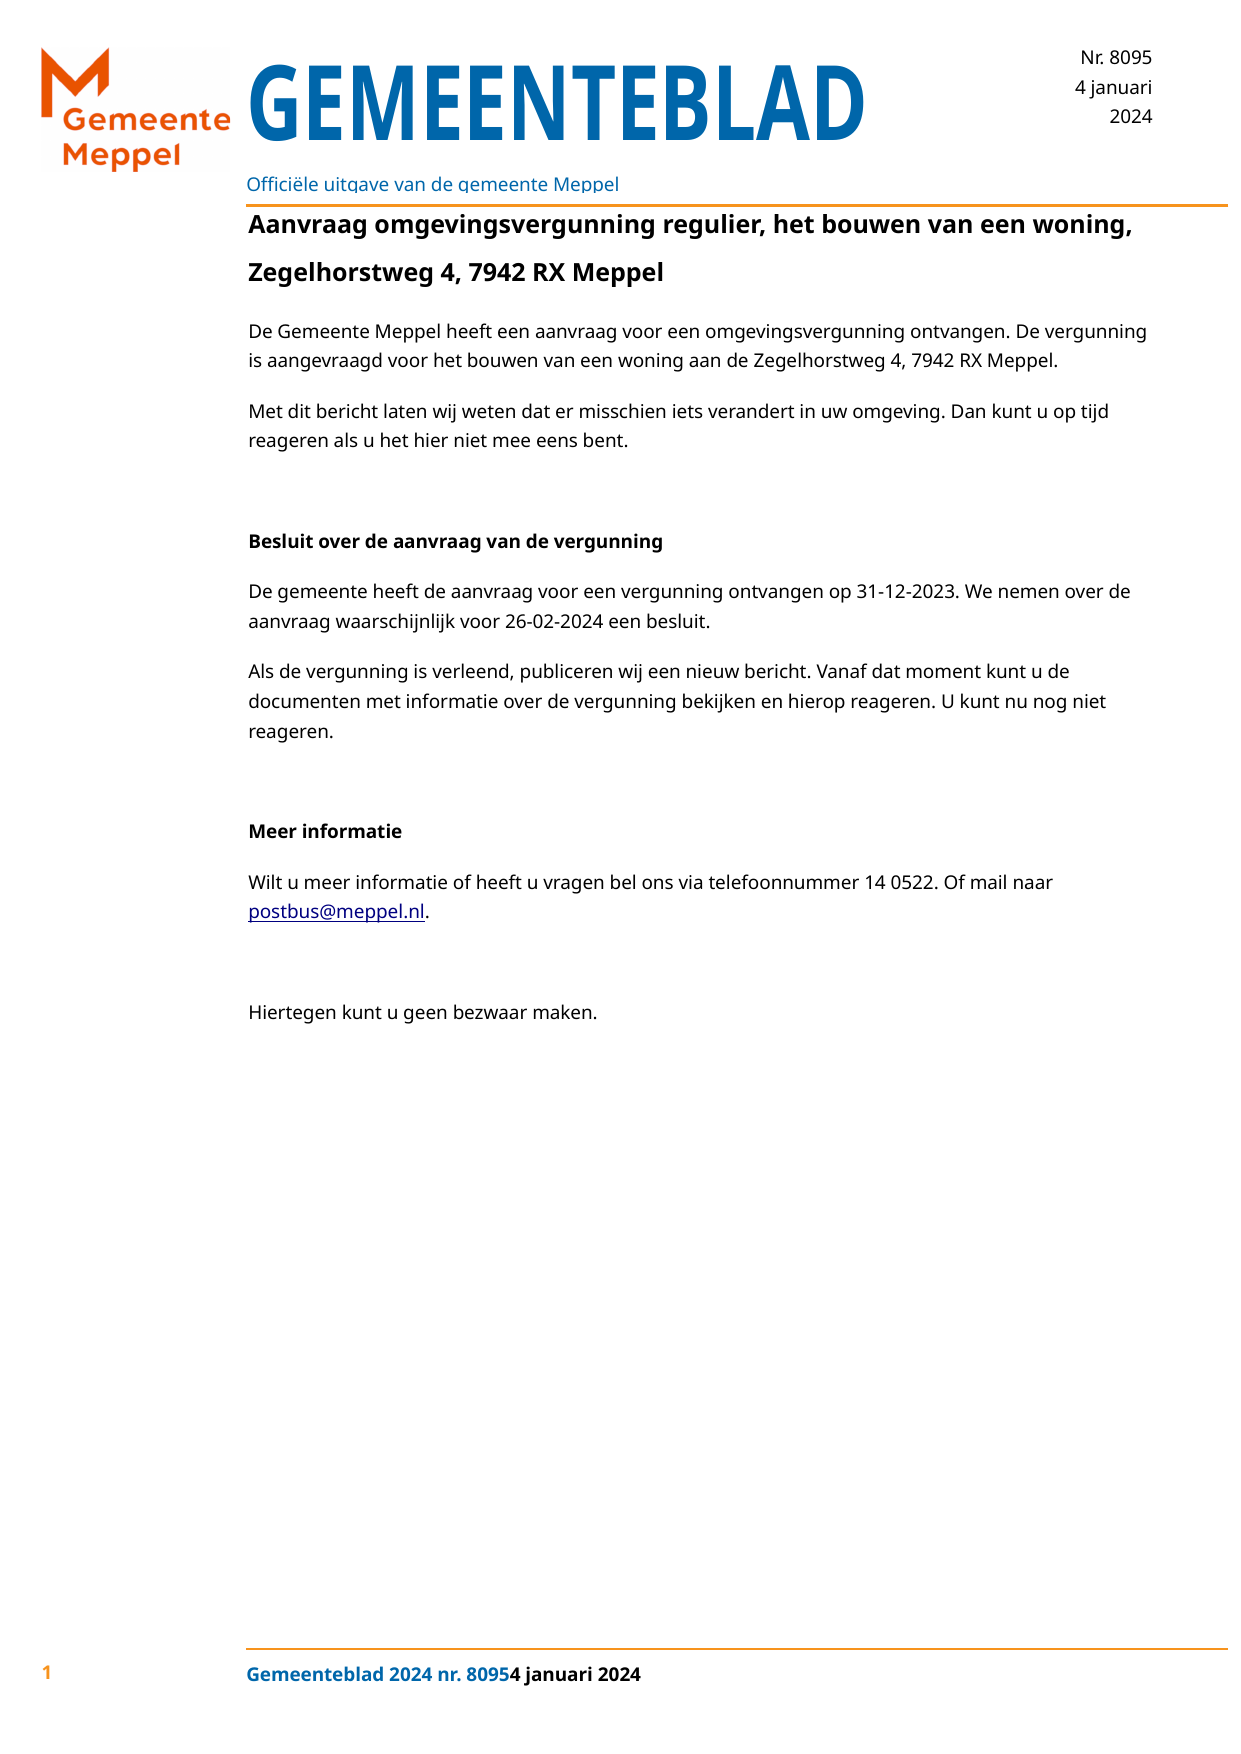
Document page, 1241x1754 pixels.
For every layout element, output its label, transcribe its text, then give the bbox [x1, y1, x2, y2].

text Met dit bericht laten wij weten dat er misschien iets verandert in uw omgeving. Dan kunt u op tijd reageren als u het hier niet mee eens bent. [248, 398, 1152, 453]
text De Gemeente Meppel heeft een aanvraag voor een omgevingsvergunning ontvangen. De vergunning is aangevraagd voor het bouwen van een woning aan de Zegelhorstweg 4, 7942 RX Meppel. [248, 318, 1152, 373]
text Hiertegen kunt u geen bezwaar maken. [248, 999, 1152, 1025]
text Besluit over de aanvraag van de vergunning [248, 528, 1152, 554]
text Aanvraag omgevingsvergunning regulier, het bouwen van een woning, Zegelhorstweg 4, 7942 RX Meppel [248, 207, 1152, 288]
text De gemeente heeft de aanvraag voor een vergunning ontvangen op 31-12-2023. We nemen over de aanvraag waarschijnlijk voor 26-02-2024 een besluit. [248, 579, 1152, 634]
picture [41, 47, 231, 172]
text Wilt u meer informatie of heeft u vragen bel ons via telefoonnummer 14 0522. Of mail naar postbus@meppel.nl. [248, 869, 1152, 924]
text Meer informatie [248, 819, 1152, 844]
text Als de vergunning is verleend, publiceren wij een nieuw bericht. Vanaf dat moment kunt u de documenten met informatie over de vergunning bekijken en hierop reageren. U kunt nu nog niet reageren. [248, 659, 1152, 744]
